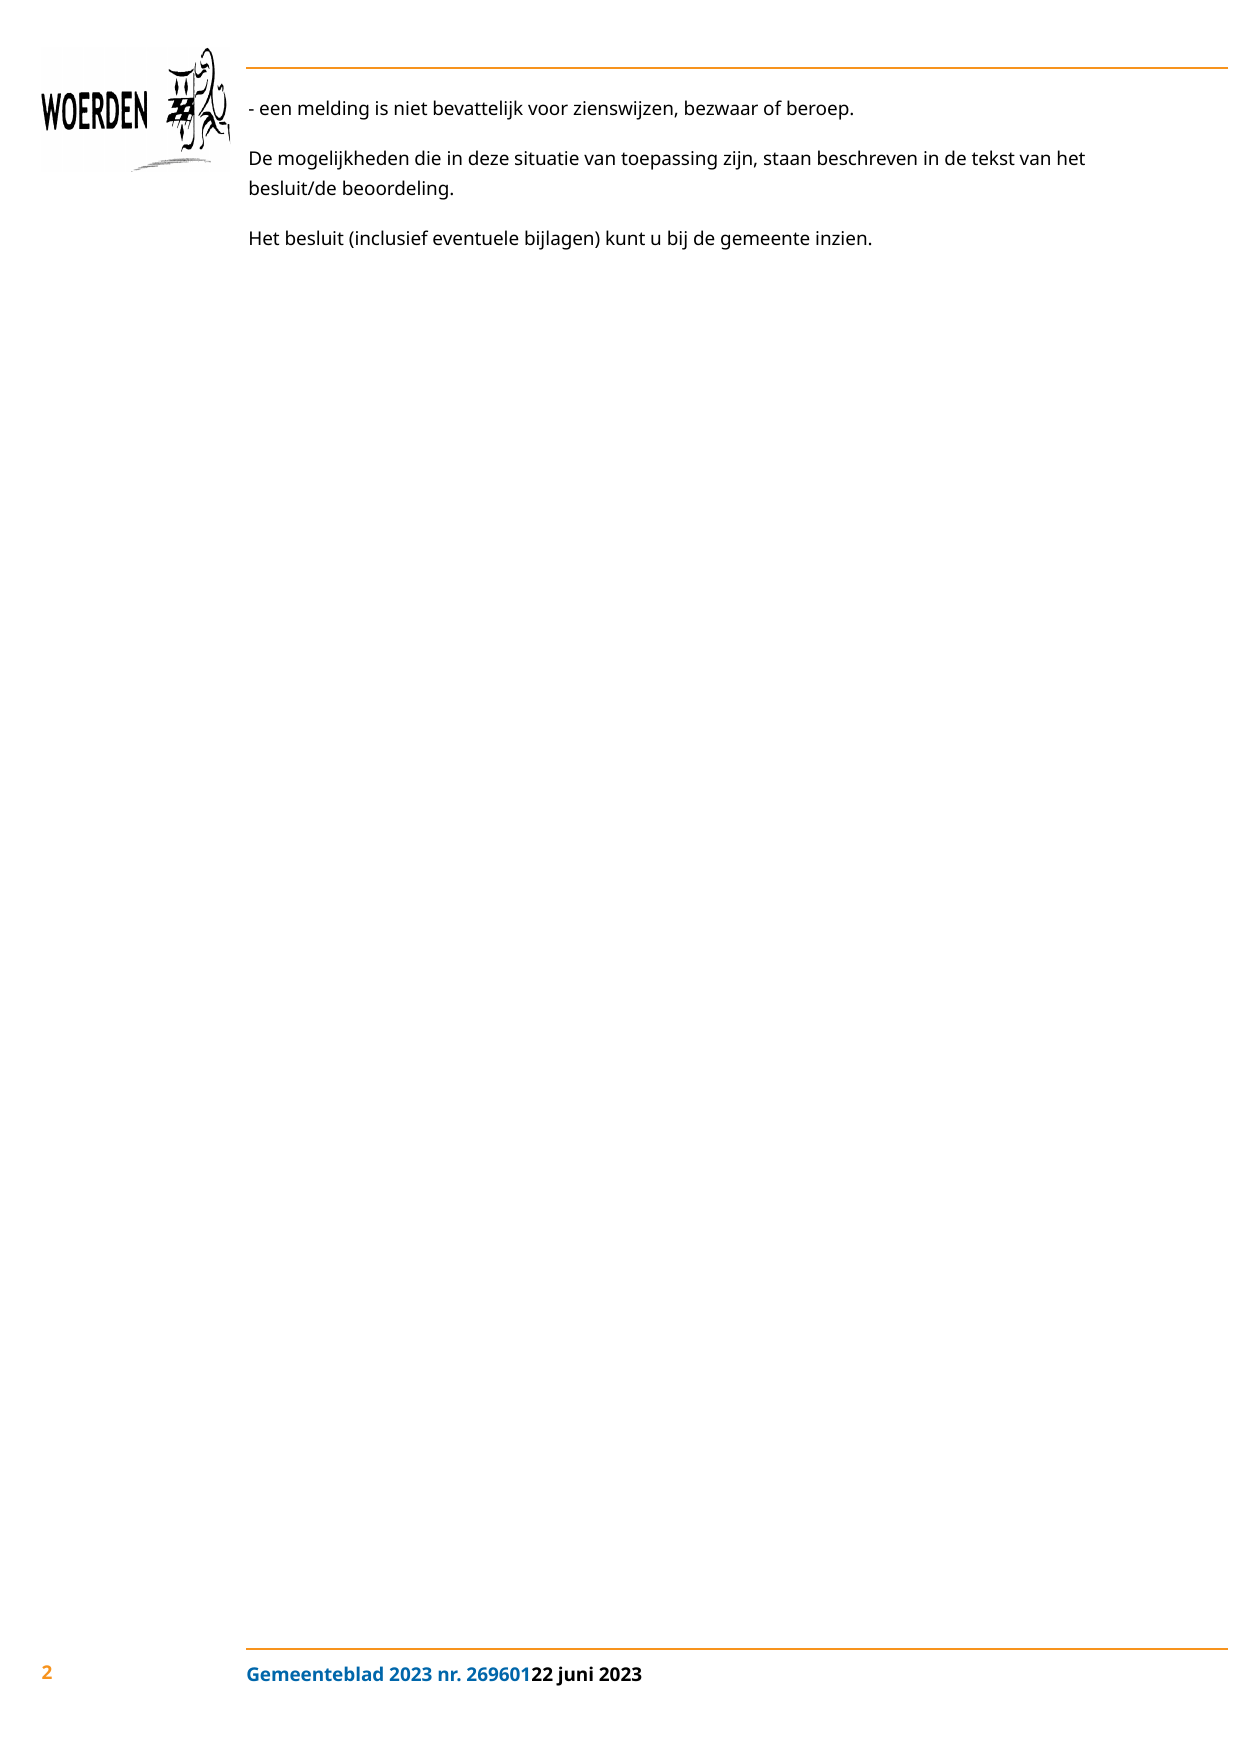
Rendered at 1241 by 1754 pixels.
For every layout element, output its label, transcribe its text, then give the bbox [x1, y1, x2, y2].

text Het besluit (inclusief eventuele bijlagen) kunt u bij de gemeente inzien. [248, 225, 1152, 251]
picture [41, 47, 231, 172]
text De mogelijkheden die in deze situatie van toepassing zijn, staan beschreven in de tekst van het besluit/de beoordeling. [248, 145, 1152, 201]
text - een melding is niet bevattelijk voor zienswijzen, bezwaar of beroep. [248, 95, 1152, 121]
